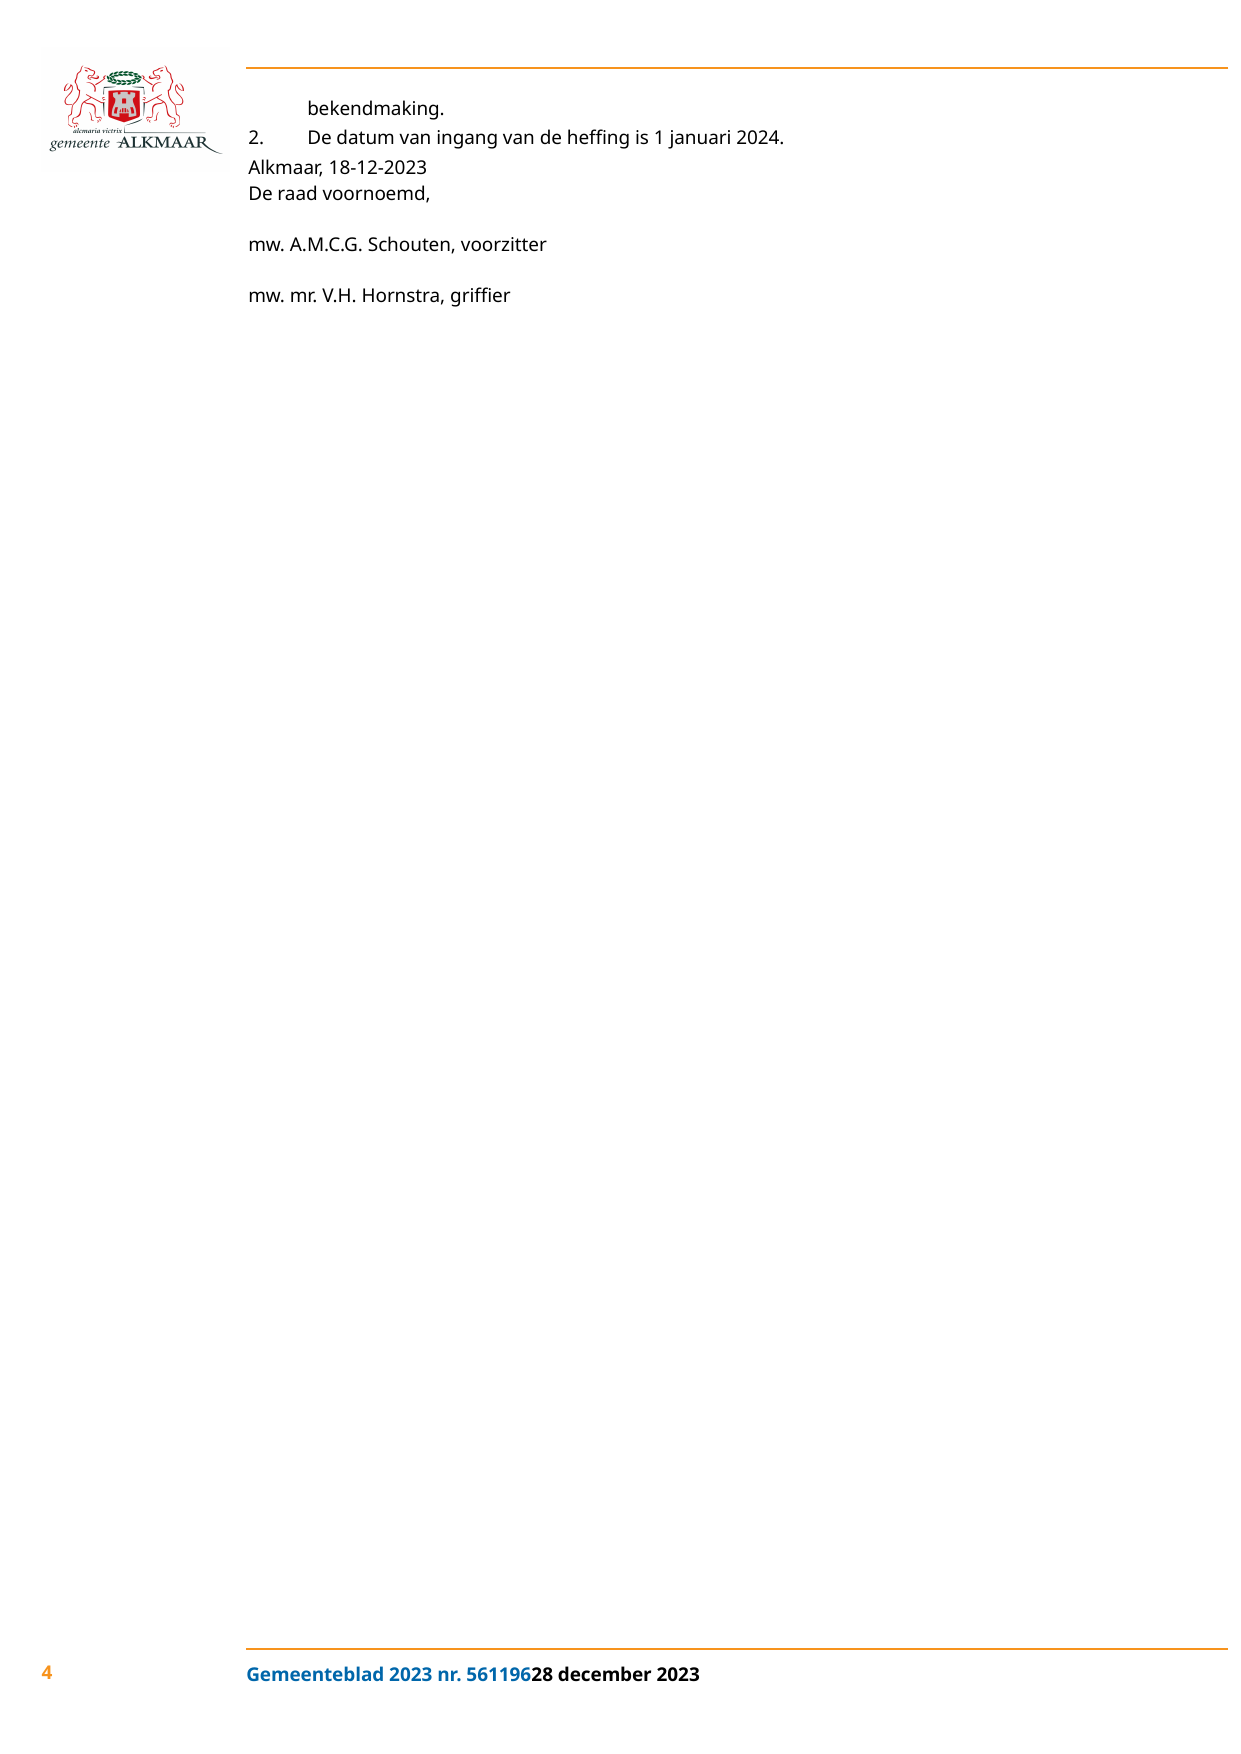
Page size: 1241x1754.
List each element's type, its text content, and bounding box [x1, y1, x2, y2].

text Alkmaar, 18-12-2023 [248, 154, 1152, 180]
list De datum van ingang van de heffing is 1 januari 2024. [248, 124, 1152, 150]
text mw. mr. V.H. Hornstra, griffier [248, 283, 1152, 308]
text mw. A.M.C.G. Schouten, voorzitter [248, 231, 1152, 257]
list bekendmaking. [248, 95, 1152, 121]
text De raad voornoemd, [248, 180, 1152, 205]
picture [41, 47, 231, 172]
